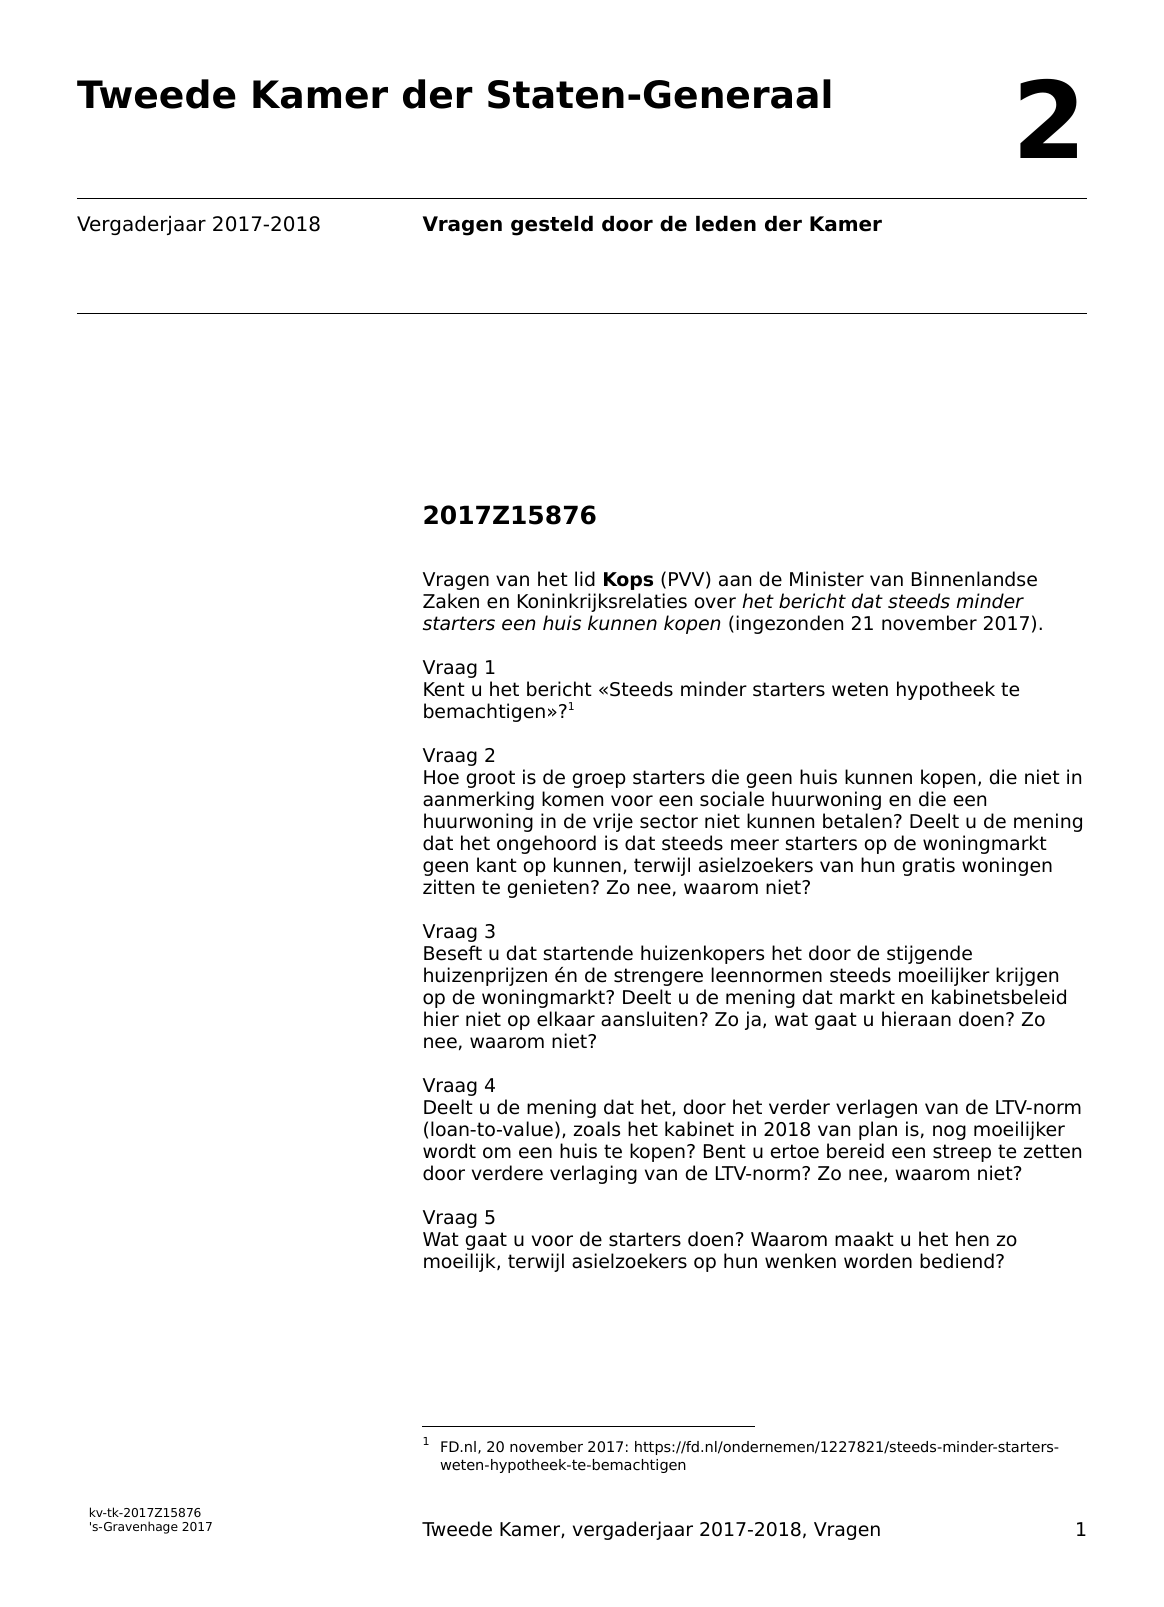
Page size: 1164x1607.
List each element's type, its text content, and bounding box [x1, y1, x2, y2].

text Beseft u dat startende huizenkopers het door de stijgende huizenprijzen én de strengere leennormen steeds moeilijker krijgen op de woningmarkt? Deelt u de mening dat markt en kabinetsbeleid hier niet op elkaar aansluiten? Zo ja, wat gaat u hieraan doen? Zo nee, waarom niet? [422, 943, 1087, 1053]
table_cell Vragen gesteld door de leden der Kamer [422, 199, 1087, 313]
text Vraag 2 [422, 745, 1087, 767]
table_cell Vergaderjaar 2017-2018 [77, 199, 422, 313]
text kv-tk-2017Z15876 [88, 1506, 323, 1520]
table_header 2 [886, 59, 1087, 198]
text 2017Z15876 [422, 501, 1087, 531]
text 's-Gravenhage 2017 [88, 1520, 323, 1534]
text Vraag 3 [422, 921, 1087, 943]
text Vraag 1 [422, 657, 1087, 679]
text Vraag 4 [422, 1075, 1087, 1097]
text Deelt u de mening dat het, door het verder verlagen van de LTV-norm (loan-to-value), zoals het kabinet in 2018 van plan is, nog moeilijker wordt om een huis te kopen? Bent u ertoe bereid een streep te zetten door verdere verlaging van de LTV-norm? Zo nee, waarom niet? [422, 1097, 1087, 1185]
text Hoe groot is de groep starters die geen huis kunnen kopen, die niet in aanmerking komen voor een sociale huurwoning en die een huurwoning in de vrije sector niet kunnen betalen? Deelt u de mening dat het ongehoord is dat steeds meer starters op de woningmarkt geen kant op kunnen, terwijl asielzoekers van hun gratis woningen zitten te genieten? Zo nee, waarom niet? [422, 767, 1087, 899]
text Wat gaat u voor de starters doen? Waarom maakt u het hen zo moeilijk, terwijl asielzoekers op hun wenken worden bediend? [422, 1229, 1087, 1273]
text Kent u het bericht «Steeds minder starters weten hypotheek te bemachtigen»? [422, 679, 1087, 723]
text FD.nl, 20 november 2017: https://fd.nl/ondernemen/1227821/steeds-minder-starters-weten-hypotheek-te-bemachtigen [422, 1435, 1087, 1474]
text Vraag 5 [422, 1207, 1087, 1229]
table_header Tweede Kamer der Staten-Generaal [77, 59, 886, 198]
text Vragen van het lid Kops (PVV) aan de Minister van Binnenlandse Zaken en Koninkrijksrelaties over het bericht dat steeds minder starters een huis kunnen kopen (ingezonden 21 november 2017). [422, 569, 1087, 635]
